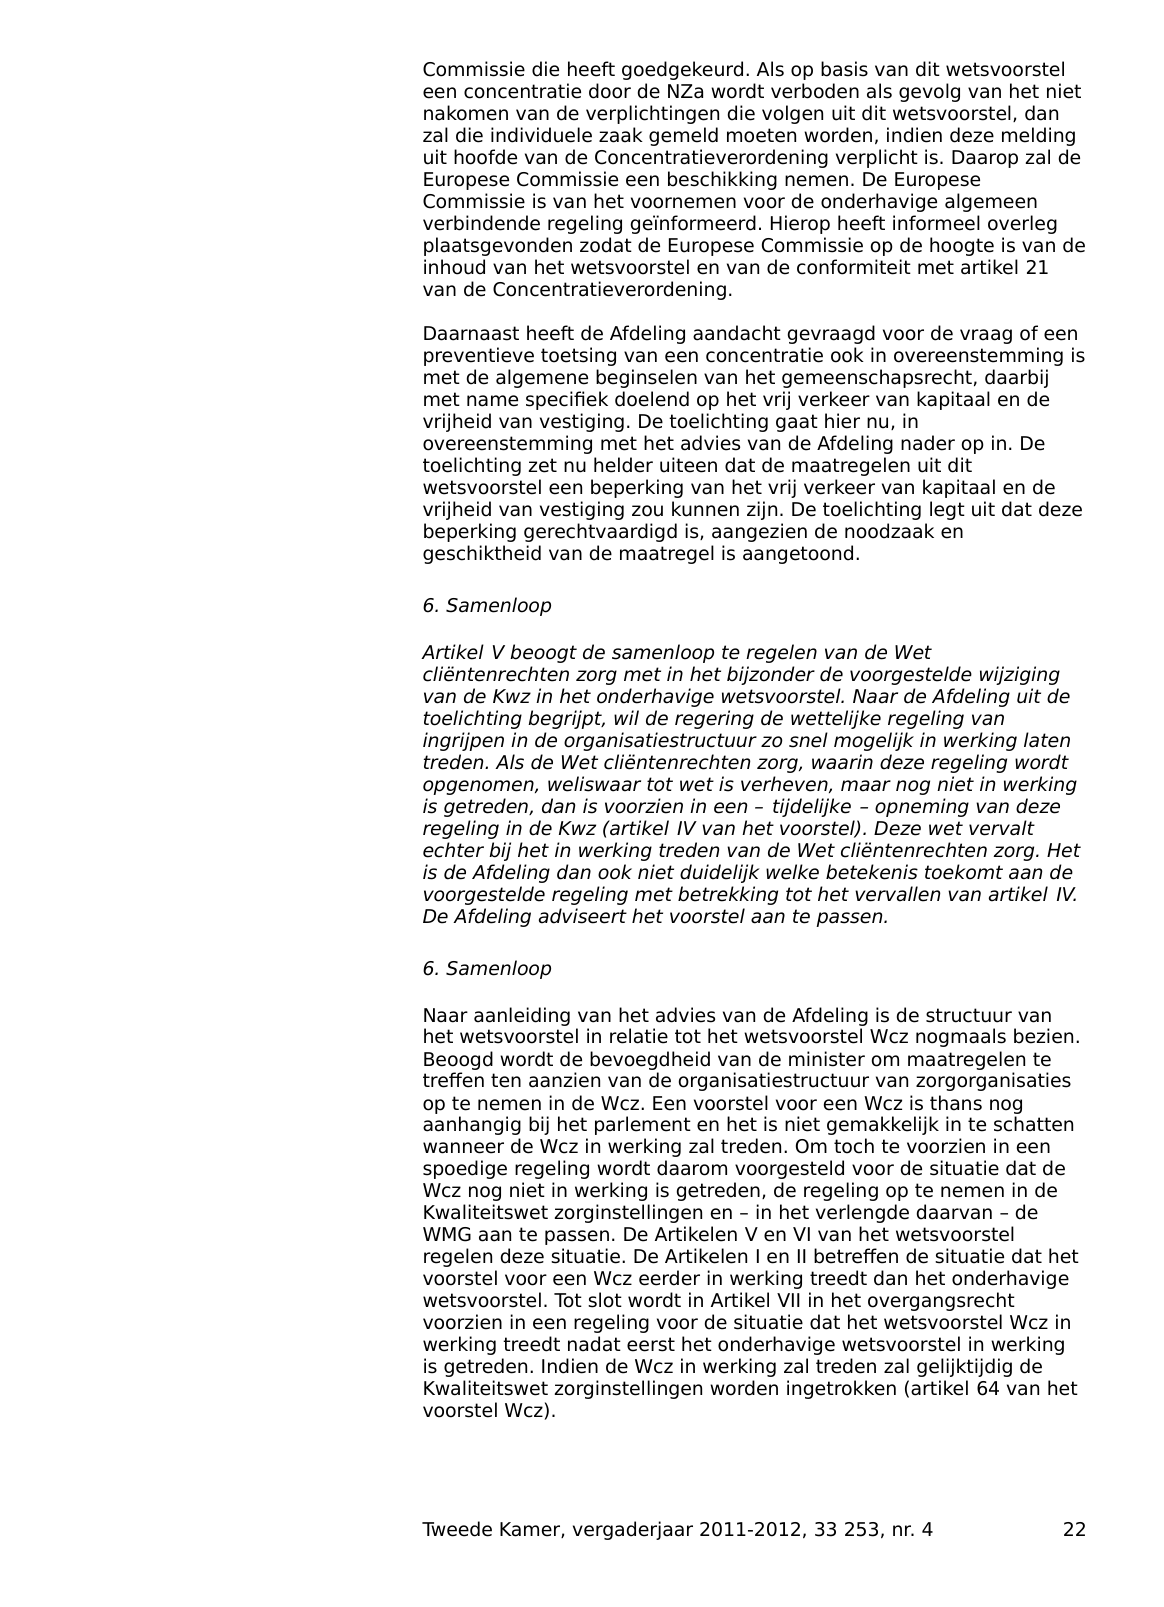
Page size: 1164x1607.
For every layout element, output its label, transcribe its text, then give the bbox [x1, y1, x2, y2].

text Artikel V beoogt de samenloop te regelen van de Wet cliëntenrechten zorg met in het bijzonder de voorgestelde wijziging van de Kwz in het onderhavige wetsvoorstel. Naar de Afdeling uit de toelichting begrijpt, wil de regering de wettelijke regeling van ingrijpen in de organisatiestructuur zo snel mogelijk in werking laten treden. Als de Wet cliëntenrechten zorg, waarin deze regeling wordt opgenomen, weliswaar tot wet is verheven, maar nog niet in werking is getreden, dan is voorzien in een – tijdelijke – opneming van deze regeling in de Kwz (artikel IV van het voorstel). Deze wet vervalt echter bij het in werking treden van de Wet cliëntenrechten zorg. Het is de Afdeling dan ook niet duidelijk welke betekenis toekomt aan de voorgestelde regeling met betrekking tot het vervallen van artikel IV. [422, 642, 1087, 906]
text Daarnaast heeft de Afdeling aandacht gevraagd voor de vraag of een preventieve toetsing van een concentratie ook in overeenstemming is met de algemene beginselen van het gemeenschapsrecht, daarbij met name specifiek doelend op het vrij verkeer van kapitaal en de vrijheid van vestiging. De toelichting gaat hier nu, in overeenstemming met het advies van de Afdeling nader op in. De toelichting zet nu helder uiteen dat de maatregelen uit dit wetsvoorstel een beperking van het vrij verkeer van kapitaal en de vrijheid van vestiging zou kunnen zijn. De toelichting legt uit dat deze beperking gerechtvaardigd is, aangezien de noodzaak en geschiktheid van de maatregel is aangetoond. [422, 323, 1087, 565]
text Naar aanleiding van het advies van de Afdeling is de structuur van het wetsvoorstel in relatie tot het wetsvoorstel Wcz nogmaals bezien. Beoogd wordt de bevoegdheid van de minister om maatregelen te treffen ten aanzien van de organisatiestructuur van zorgorganisaties op te nemen in de Wcz. Een voorstel voor een Wcz is thans nog aanhangig bij het parlement en het is niet gemakkelijk in te schatten wanneer de Wcz in werking zal treden. Om toch te voorzien in een spoedige regeling wordt daarom voorgesteld voor de situatie dat de Wcz nog niet in werking is getreden, de regeling op te nemen in de Kwaliteitswet zorginstellingen en – in het verlengde daarvan – de WMG aan te passen. De Artikelen V en VI van het wetsvoorstel regelen deze situatie. De Artikelen I en II betreffen de situatie dat het voorstel voor een Wcz eerder in werking treedt dan het onderhavige wetsvoorstel. Tot slot wordt in Artikel VII in het overgangsrecht voorzien in een regeling voor de situatie dat het wetsvoorstel Wcz in werking treedt nadat eerst het onderhavige wetsvoorstel in werking is getreden. Indien de Wcz in werking zal treden zal gelijktijdig de Kwaliteitswet zorginstellingen worden ingetrokken (artikel 64 van het voorstel Wcz). [422, 1004, 1087, 1422]
text De Afdeling adviseert het voorstel aan te passen. [422, 906, 1087, 927]
text Commissie die heeft goedgekeurd. Als op basis van dit wetsvoorstel een concentratie door de NZa wordt verboden als gevolg van het niet nakomen van de verplichtingen die volgen uit dit wetsvoorstel, dan zal die individuele zaak gemeld moeten worden, indien deze melding uit hoofde van de Concentratieverordening verplicht is. Daarop zal de Europese Commissie een beschikking nemen. De Europese Commissie is van het voornemen voor de onderhavige algemeen verbindende regeling geïnformeerd. Hierop heeft informeel overleg plaatsgevonden zodat de Europese Commissie op de hoogte is van de inhoud van het wetsvoorstel en van de conformiteit met artikel 21 van de Concentratieverordening. [422, 59, 1087, 301]
subtitle 6. Samenloop [422, 595, 1087, 617]
subtitle 6. Samenloop [422, 957, 1087, 979]
